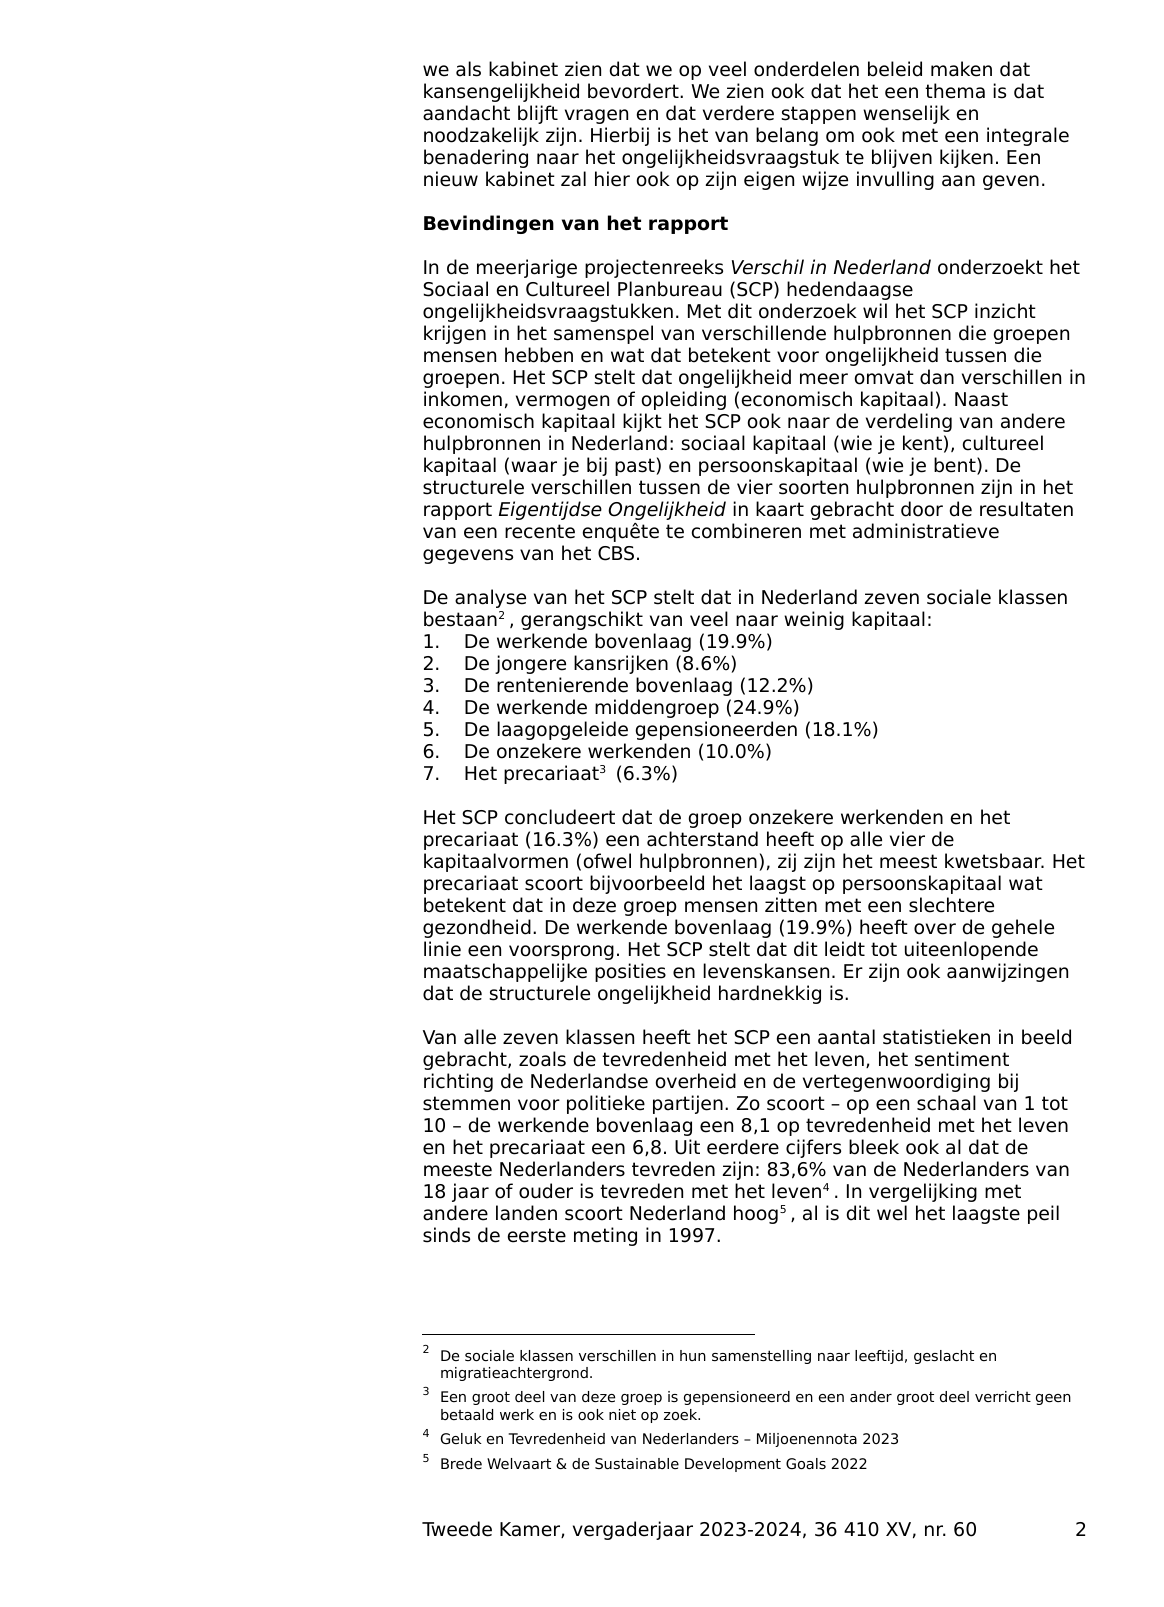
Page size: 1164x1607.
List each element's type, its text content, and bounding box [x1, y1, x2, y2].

text Het SCP concludeert dat de groep onzekere werkenden en het precariaat (16.3%) een achterstand heeft op alle vier de kapitaalvormen (ofwel hulpbronnen), zij zijn het meest kwetsbaar. Het precariaat scoort bijvoorbeeld het laagst op persoonskapitaal wat betekent dat in deze groep mensen zitten met een slechtere gezondheid. De werkende bovenlaag (19.9%) heeft over de gehele linie een voorsprong. Het SCP stelt dat dit leidt tot uiteenlopende maatschappelijke posities en levenskansen. Er zijn ook aanwijzingen dat de structurele ongelijkheid hardnekkig is. [422, 807, 1087, 1005]
text Van alle zeven klassen heeft het SCP een aantal statistieken in beeld gebracht, zoals de tevredenheid met het leven, het sentiment richting de Nederlandse overheid en de vertegenwoordiging bij stemmen voor politieke partijen. Zo scoort – op een schaal van 1 tot 10 – de werkende bovenlaag een 8,1 op tevredenheid met het leven en het precariaat een 6,8. Uit eerdere cijfers bleek ook al dat de meeste Nederlanders tevreden zijn: 83,6% van de Nederlanders van 18 jaar of ouder is tevreden met het leven. In vergelijking met andere landen scoort Nederland hoog, al is dit wel het laagste peil sinds de eerste meting in 1997. [422, 1027, 1087, 1247]
text we als kabinet zien dat we op veel onderdelen beleid maken dat kansengelijkheid bevordert. We zien ook dat het een thema is dat aandacht blijft vragen en dat verdere stappen wenselijk en noodzakelijk zijn. Hierbij is het van belang om ook met een integrale benadering naar het ongelijkheidsvraagstuk te blijven kijken. Een nieuw kabinet zal hier ook op zijn eigen wijze invulling aan geven. [422, 59, 1087, 191]
text De analyse van het SCP stelt dat in Nederland zeven sociale klassen bestaan, gerangschikt van veel naar weinig kapitaal: [422, 587, 1087, 631]
text 2. De jongere kansrijken (8.6%) [422, 653, 1087, 675]
subtitle Bevindingen van het rapport [422, 213, 1087, 235]
text 5. De laagopgeleide gepensioneerden (18.1%) [422, 719, 1087, 741]
text In de meerjarige projectenreeks Verschil in Nederland onderzoekt het Sociaal en Cultureel Planbureau (SCP) hedendaagse ongelijkheidsvraagstukken. Met dit onderzoek wil het SCP inzicht krijgen in het samenspel van verschillende hulpbronnen die groepen mensen hebben en wat dat betekent voor ongelijkheid tussen die groepen. Het SCP stelt dat ongelijkheid meer omvat dan verschillen in inkomen, vermogen of opleiding (economisch kapitaal). Naast economisch kapitaal kijkt het SCP ook naar de verdeling van andere hulpbronnen in Nederland: sociaal kapitaal (wie je kent), cultureel kapitaal (waar je bij past) en persoonskapitaal (wie je bent). De structurele verschillen tussen de vier soorten hulpbronnen zijn in het rapport Eigentijdse Ongelijkheid in kaart gebracht door de resultaten van een recente enquête te combineren met administratieve gegevens van het CBS. [422, 257, 1087, 565]
text 7. Het precariaat (6.3%) [422, 763, 1087, 785]
text 6. De onzekere werkenden (10.0%) [422, 741, 1087, 763]
text 4. De werkende middengroep (24.9%) [422, 697, 1087, 719]
text 1. De werkende bovenlaag (19.9%) [422, 631, 1087, 653]
text De sociale klassen verschillen in hun samenstelling naar leeftijd, geslacht en migratieachtergrond. [422, 1343, 1087, 1382]
text Brede Welvaart & de Sustainable Development Goals 2022 [422, 1452, 1087, 1474]
text Een groot deel van deze groep is gepensioneerd en een ander groot deel verricht geen betaald werk en is ook niet op zoek. [422, 1385, 1087, 1424]
text 3. De rentenierende bovenlaag (12.2%) [422, 675, 1087, 697]
text Geluk en Tevredenheid van Nederlanders – Miljoenennota 2023 [422, 1427, 1087, 1449]
